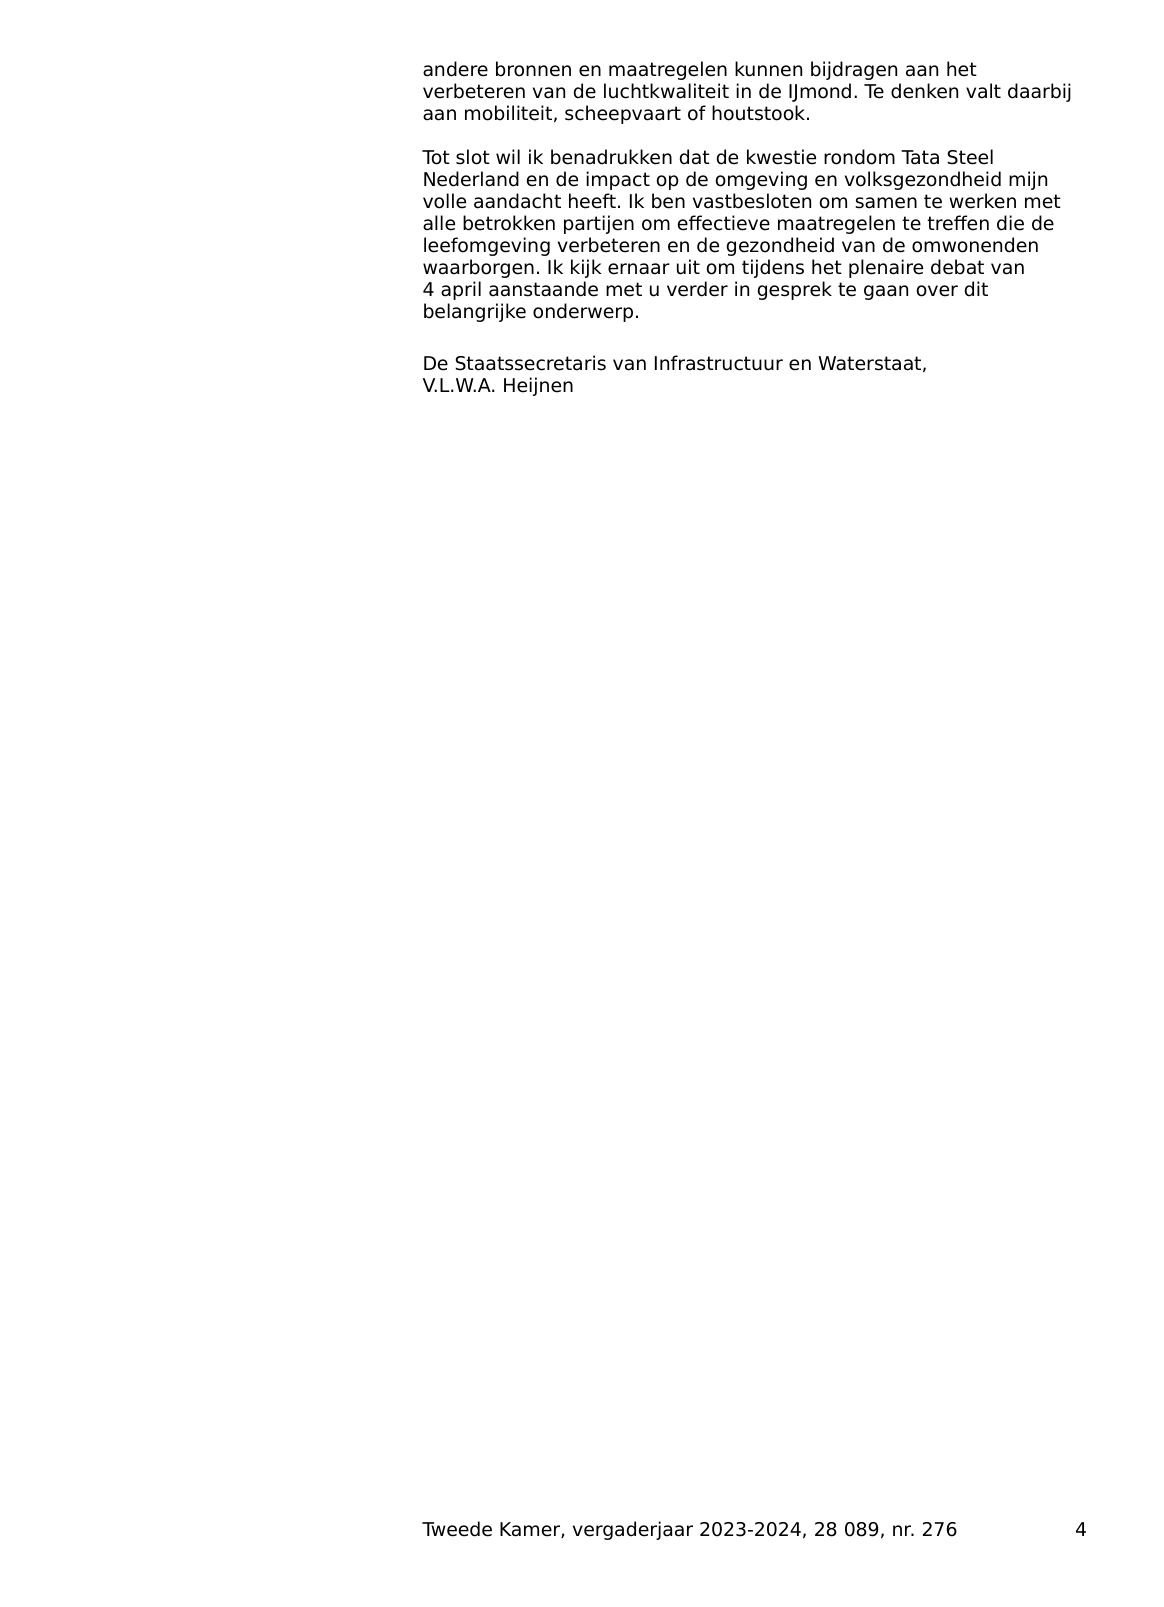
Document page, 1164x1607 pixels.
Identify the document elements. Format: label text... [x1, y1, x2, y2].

text De Staatssecretaris van Infrastructuur en Waterstaat, V.L.W.A. Heijnen [422, 353, 1087, 397]
text Tot slot wil ik benadrukken dat de kwestie rondom Tata Steel Nederland en de impact op de omgeving en volksgezondheid mijn volle aandacht heeft. Ik ben vastbesloten om samen te werken met alle betrokken partijen om effectieve maatregelen te treffen die de leefomgeving verbeteren en de gezondheid van de omwonenden waarborgen. Ik kijk ernaar uit om tijdens het plenaire debat van 4 april aanstaande met u verder in gesprek te gaan over dit belangrijke onderwerp. [422, 147, 1087, 323]
text andere bronnen en maatregelen kunnen bijdragen aan het verbeteren van de luchtkwaliteit in de IJmond. Te denken valt daarbij aan mobiliteit, scheepvaart of houtstook. [422, 59, 1087, 125]
